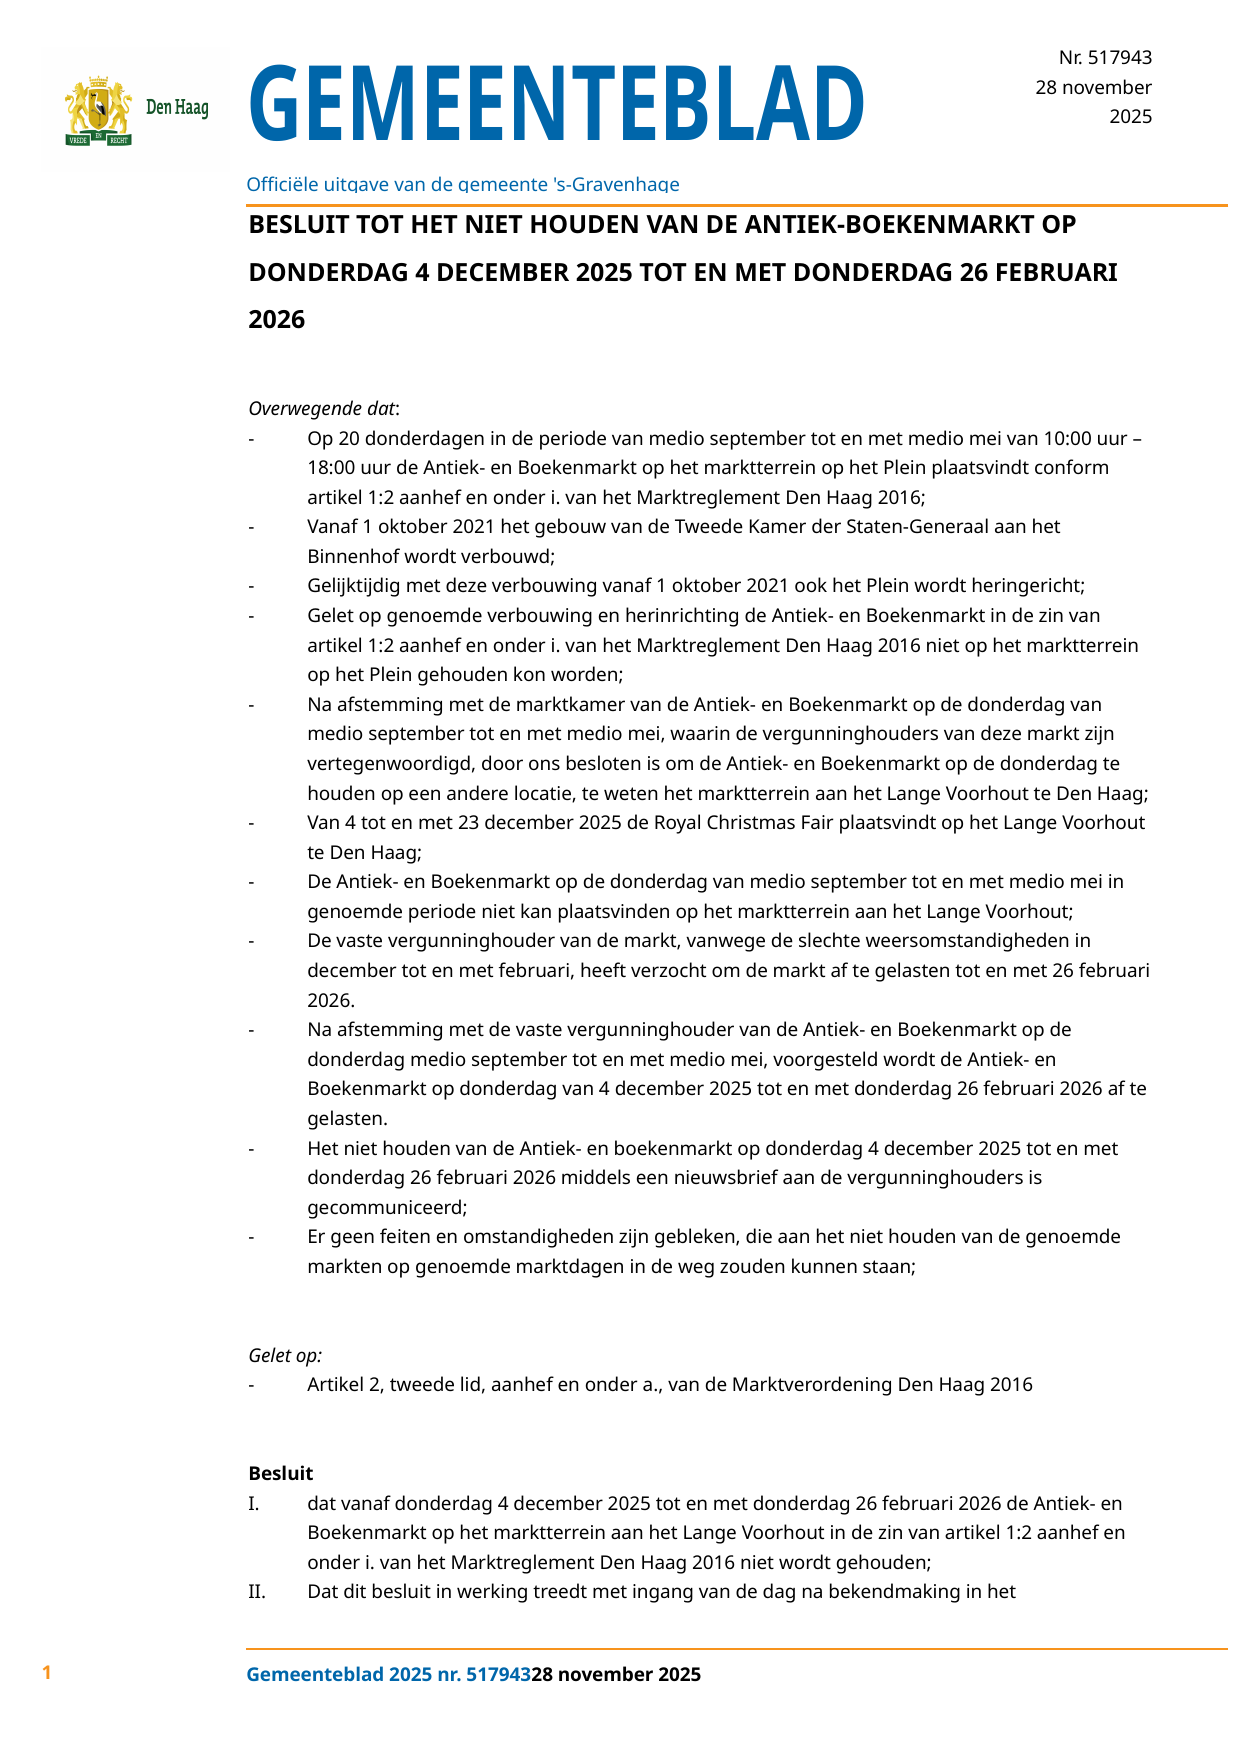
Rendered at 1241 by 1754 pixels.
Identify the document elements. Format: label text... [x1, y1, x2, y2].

list Dat dit besluit in werking treedt met ingang van de dag na bekendmaking in het [248, 1578, 1152, 1604]
list Gelijktijdig met deze verbouwing vanaf 1 oktober 2021 ook het Plein wordt heringericht; [248, 573, 1152, 598]
list De Antiek- en Boekenmarkt op de donderdag van medio september tot en met medio mei in genoemde periode niet kan plaatsvinden op het marktterrein aan het Lange Voorhout; [248, 868, 1152, 924]
list Het niet houden van de Antiek- en boekenmarkt op donderdag 4 december 2025 tot en met donderdag 26 februari 2026 middels een nieuwsbrief aan de vergunninghouders is gecommuniceerd; [248, 1135, 1152, 1219]
text Besluit [248, 1460, 1152, 1486]
list Van 4 tot en met 23 december 2025 de Royal Christmas Fair plaatsvindt op het Lange Voorhout te Den Haag; [248, 809, 1152, 864]
picture [41, 47, 231, 172]
list De vaste vergunninghouder van de markt, vanwege de slechte weersomstandigheden in december tot en met februari, heeft verzocht om de markt af te gelasten tot en met 26 februari 2026. [248, 928, 1152, 1012]
list Er geen feiten en omstandigheden zijn gebleken, die aan het niet houden van de genoemde markten op genoemde marktdagen in de weg zouden kunnen staan; [248, 1223, 1152, 1279]
list dat vanaf donderdag 4 december 2025 tot en met donderdag 26 februari 2026 de Antiek- en Boekenmarkt op het marktterrein aan het Lange Voorhout in de zin van artikel 1:2 aanhef en onder i. van het Marktreglement Den Haag 2016 niet wordt gehouden; [248, 1490, 1152, 1574]
list Na afstemming met de marktkamer van de Antiek- en Boekenmarkt op de donderdag van medio september tot en met medio mei, waarin de vergunninghouders van deze markt zijn vertegenwoordigd, door ons besloten is om de Antiek- en Boekenmarkt op de donderdag te houden op een andere locatie, te weten het marktterrein aan het Lange Voorhout te Den Haag; [248, 691, 1152, 805]
text BESLUIT TOT HET NIET HOUDEN VAN DE ANTIEK-BOEKENMARKT OP DONDERDAG 4 DECEMBER 2025 TOT EN MET DONDERDAG 26 FEBRUARI 2026 [248, 207, 1152, 336]
list Vanaf 1 oktober 2021 het gebouw van de Tweede Kamer der Staten-Generaal aan het Binnenhof wordt verbouwd; [248, 513, 1152, 569]
list Gelet op genoemde verbouwing en herinrichting de Antiek- en Boekenmarkt in de zin van artikel 1:2 aanhef en onder i. van het Marktreglement Den Haag 2016 niet op het marktterrein op het Plein gehouden kon worden; [248, 602, 1152, 687]
list Op 20 donderdagen in de periode van medio september tot en met medio mei van 10:00 uur – 18:00 uur de Antiek- en Boekenmarkt op het marktterrein op het Plein plaatsvindt conform artikel 1:2 aanhef en onder i. van het Marktreglement Den Haag 2016; [248, 425, 1152, 509]
list Artikel 2, tweede lid, aanhef en onder a., van de Marktverordening Den Haag 2016 [248, 1371, 1152, 1397]
text Gelet op: [248, 1342, 1152, 1367]
text Overwegende dat: [248, 395, 1152, 421]
list Na afstemming met de vaste vergunninghouder van de Antiek- en Boekenmarkt op de donderdag medio september tot en met medio mei, voorgesteld wordt de Antiek- en Boekenmarkt op donderdag van 4 december 2025 tot en met donderdag 26 februari 2026 af te gelasten. [248, 1016, 1152, 1131]
